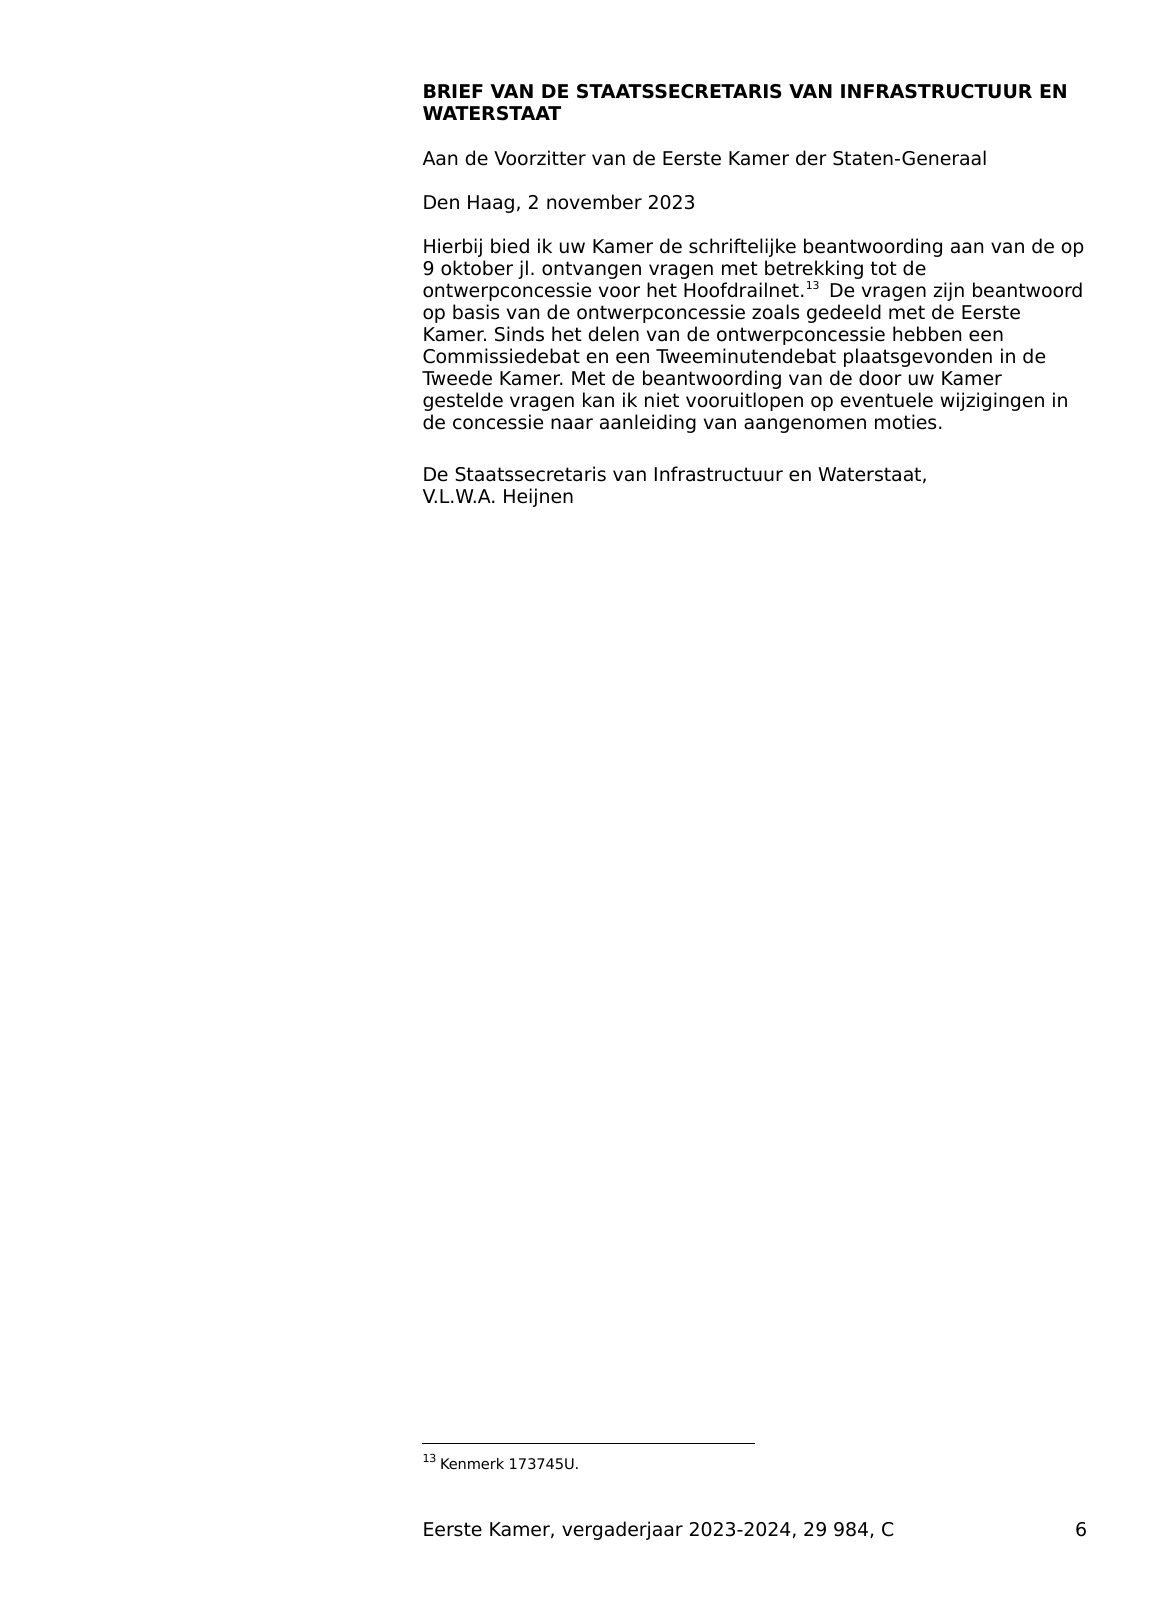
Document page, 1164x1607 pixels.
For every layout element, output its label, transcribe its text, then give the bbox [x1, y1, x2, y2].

subtitle BRIEF VAN DE STAATSSECRETARIS VAN INFRASTRUCTUUR EN WATERSTAAT [422, 81, 1087, 125]
text Hierbij bied ik uw Kamer de schriftelijke beantwoording aan van de op 9 oktober jl. ontvangen vragen met betrekking tot de ontwerpconcessie voor het Hoofdrailnet. De vragen zijn beantwoord op basis van de ontwerpconcessie zoals gedeeld met de Eerste Kamer. Sinds het delen van de ontwerpconcessie hebben een Commissiedebat en een Tweeminutendebat plaatsgevonden in de Tweede Kamer. Met de beantwoording van de door uw Kamer gestelde vragen kan ik niet vooruitlopen op eventuele wijzigingen in de concessie naar aanleiding van aangenomen moties. [422, 236, 1087, 433]
text Kenmerk 173745U. [422, 1452, 1087, 1474]
text Aan de Voorzitter van de Eerste Kamer der Staten-Generaal [422, 147, 1087, 169]
text Den Haag, 2 november 2023 [422, 192, 1087, 213]
text De Staatssecretaris van Infrastructuur en Waterstaat, V.L.W.A. Heijnen [422, 463, 1087, 507]
